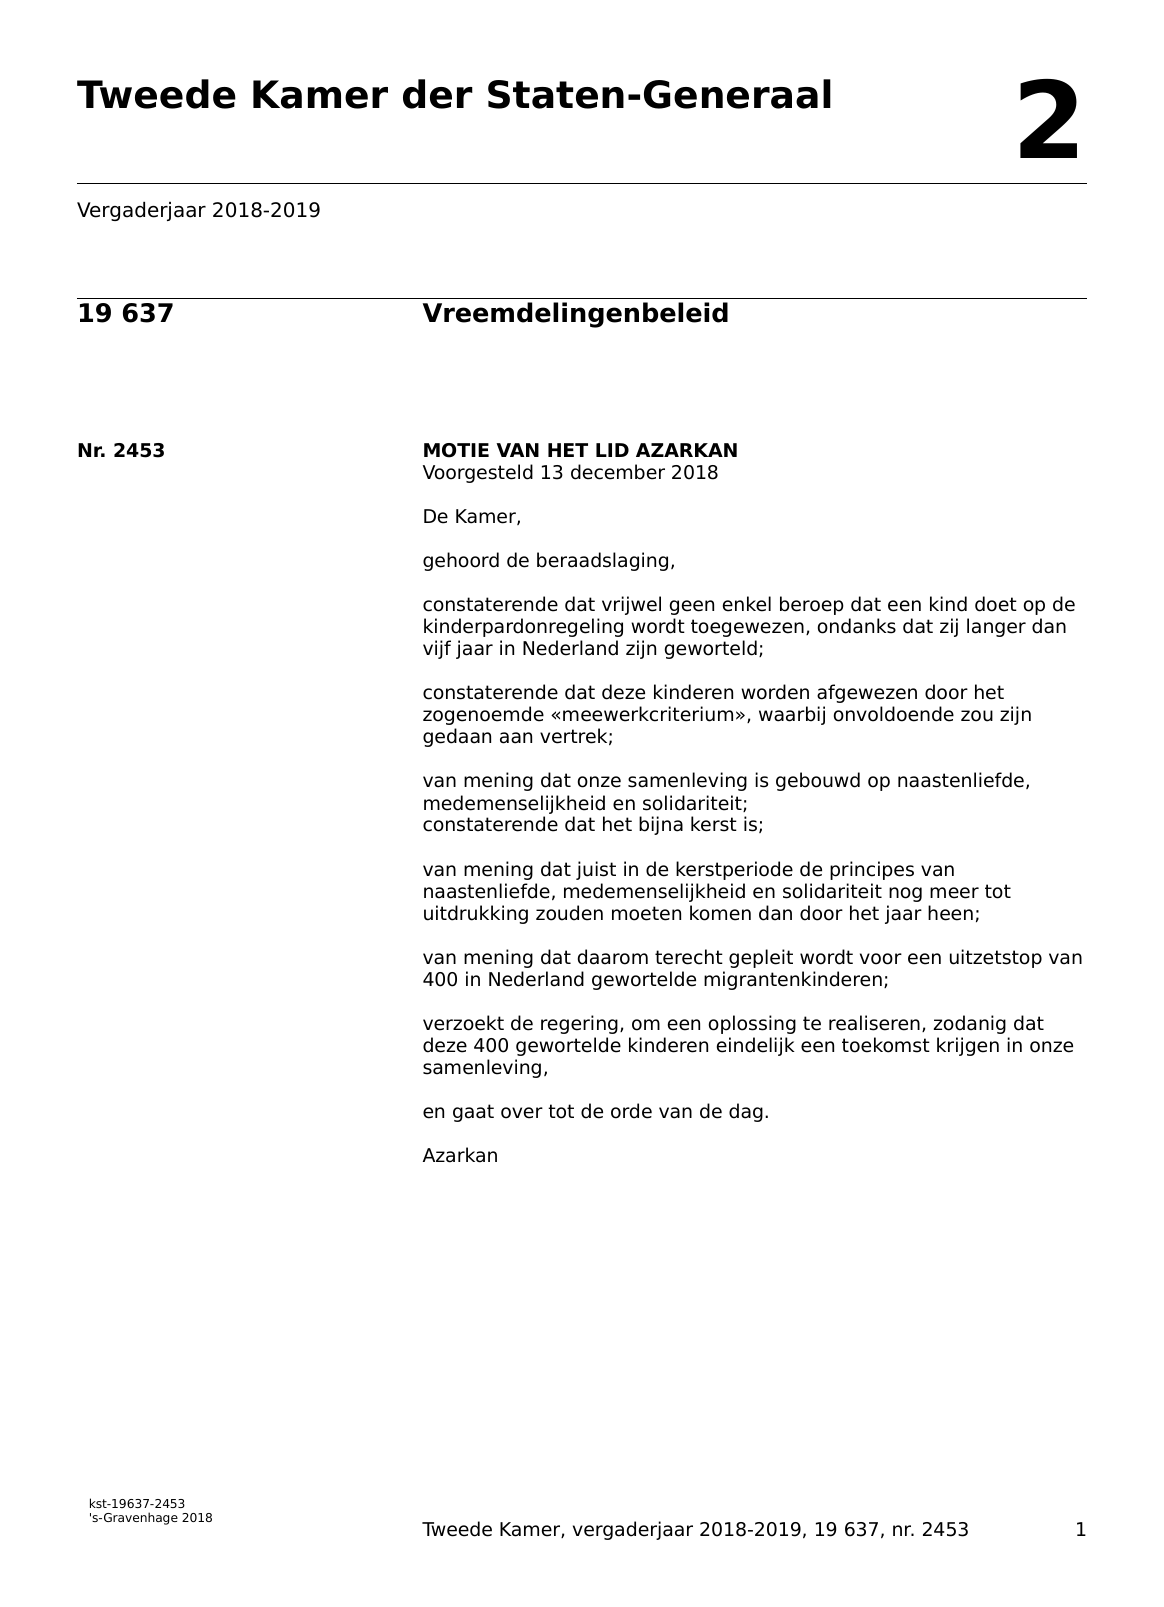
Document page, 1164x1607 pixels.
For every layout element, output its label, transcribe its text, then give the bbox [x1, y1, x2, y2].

text verzoekt de regering, om een oplossing te realiseren, zodanig dat deze 400 gewortelde kinderen eindelijk een toekomst krijgen in onze samenleving, [422, 1013, 1087, 1079]
text en gaat over tot de orde van de dag. [422, 1101, 1087, 1123]
text 's-Gravenhage 2018 [88, 1511, 323, 1525]
table_header 2 [886, 59, 1087, 183]
subtitle 19 637 Vreemdelingenbeleid [77, 299, 1087, 329]
text van mening dat daarom terecht gepleit wordt voor een uitzetstop van 400 in Nederland gewortelde migrantenkinderen; [422, 947, 1087, 991]
text van mening dat onze samenleving is gebouwd op naastenliefde, medemenselijkheid en solidariteit; [422, 770, 1087, 814]
text De Kamer, [422, 506, 1087, 528]
text Voorgesteld 13 december 2018 [422, 462, 1087, 484]
subtitle Nr. 2453 MOTIE VAN HET LID AZARKAN [77, 440, 1087, 462]
text constaterende dat deze kinderen worden afgewezen door het zogenoemde «meewerkcriterium», waarbij onvoldoende zou zijn gedaan aan vertrek; [422, 682, 1087, 748]
table_cell Vergaderjaar 2018-2019 [77, 184, 1087, 298]
text constaterende dat het bijna kerst is; [422, 814, 1087, 836]
text constaterende dat vrijwel geen enkel beroep dat een kind doet op de kinderpardonregeling wordt toegewezen, ondanks dat zij langer dan vijf jaar in Nederland zijn geworteld; [422, 594, 1087, 660]
table_header Tweede Kamer der Staten-Generaal [77, 59, 886, 183]
text Azarkan [422, 1145, 1087, 1167]
text gehoord de beraadslaging, [422, 550, 1087, 572]
text kst-19637-2453 [88, 1497, 323, 1511]
text van mening dat juist in de kerstperiode de principes van naastenliefde, medemenselijkheid en solidariteit nog meer tot uitdrukking zouden moeten komen dan door het jaar heen; [422, 858, 1087, 924]
